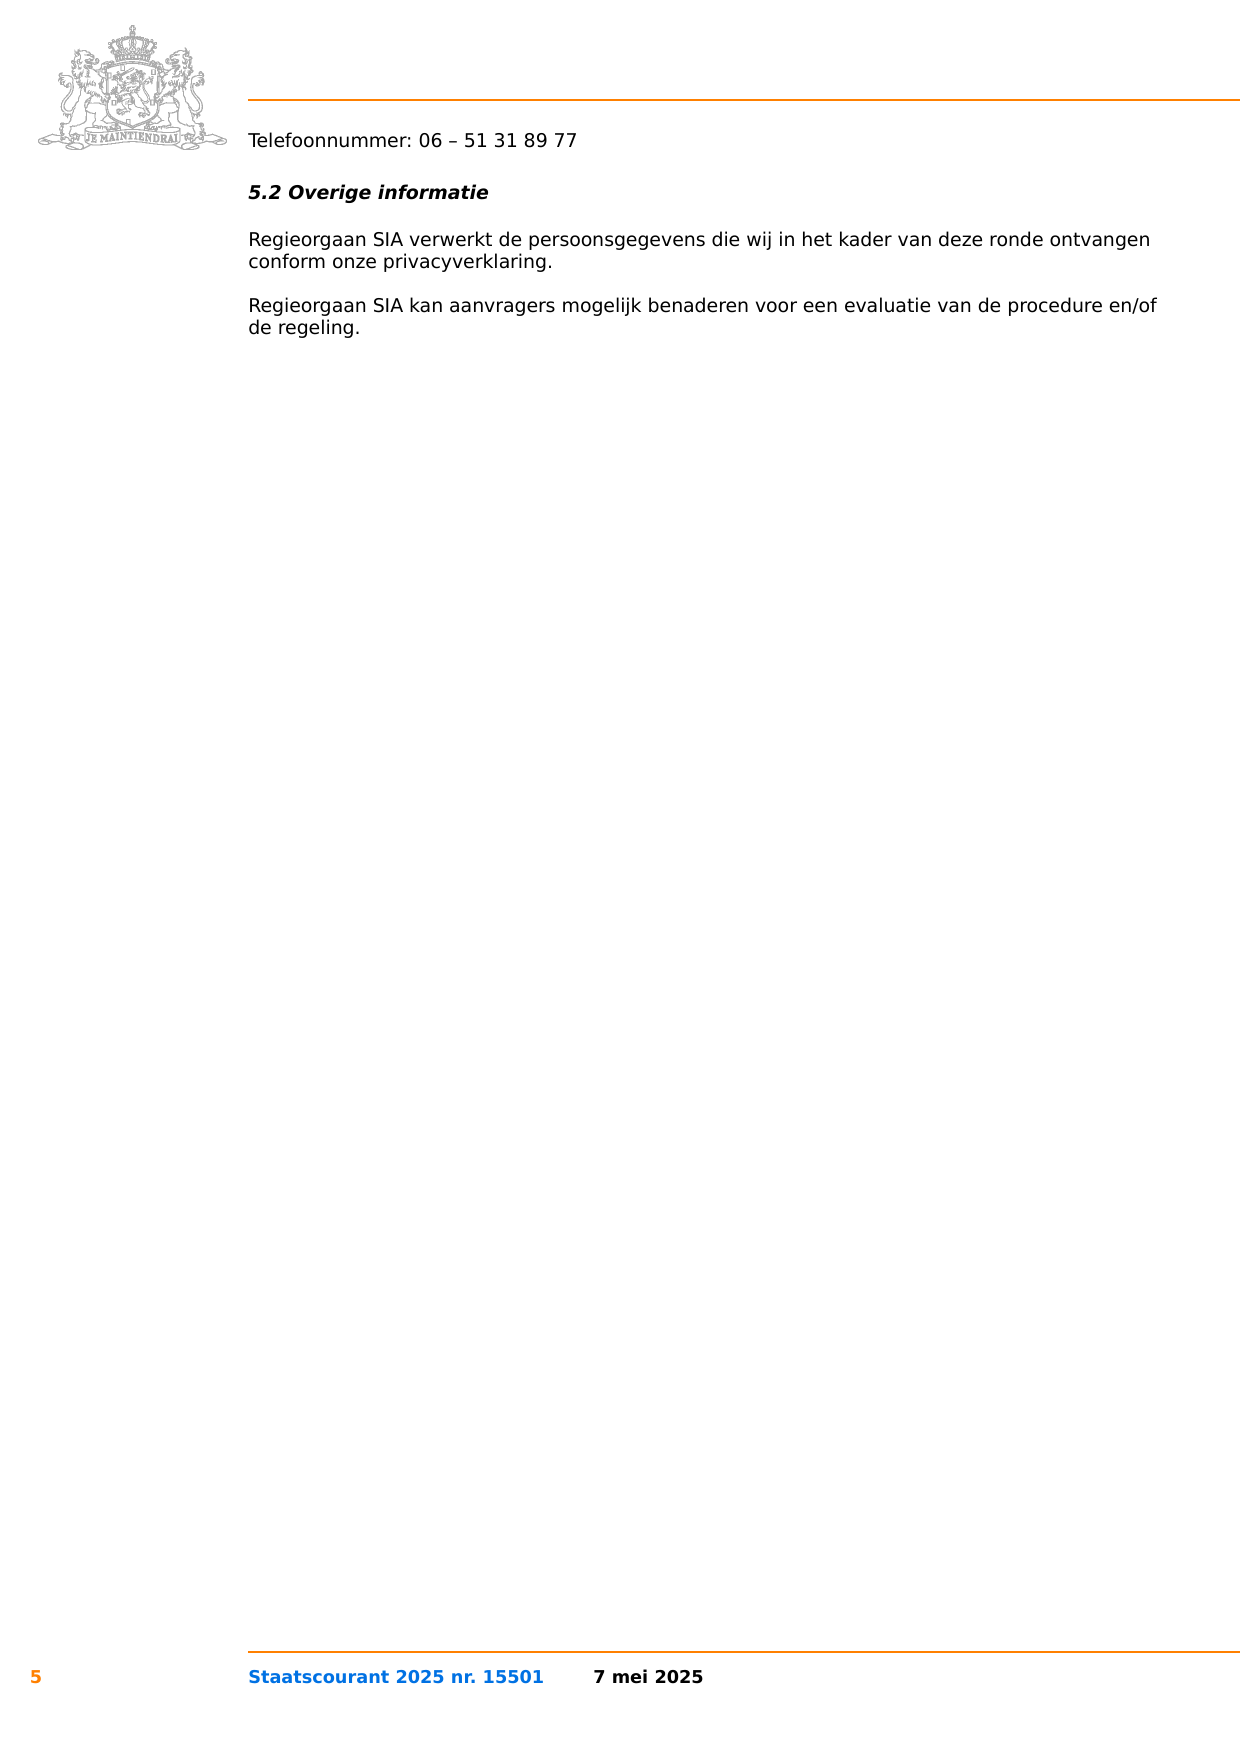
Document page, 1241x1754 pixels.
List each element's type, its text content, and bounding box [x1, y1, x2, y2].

subtitle 5.2 Overige informatie [248, 182, 1163, 204]
text Regieorgaan SIA verwerkt de persoonsgegevens die wij in het kader van deze ronde ontvangen conform onze privacyverklaring. [248, 229, 1163, 273]
picture [38, 25, 227, 150]
text Telefoonnummer: 06 – 51 31 89 77 [248, 130, 1163, 152]
text Regieorgaan SIA kan aanvragers mogelijk benaderen voor een evaluatie van de procedure en/of de regeling. [248, 295, 1163, 339]
